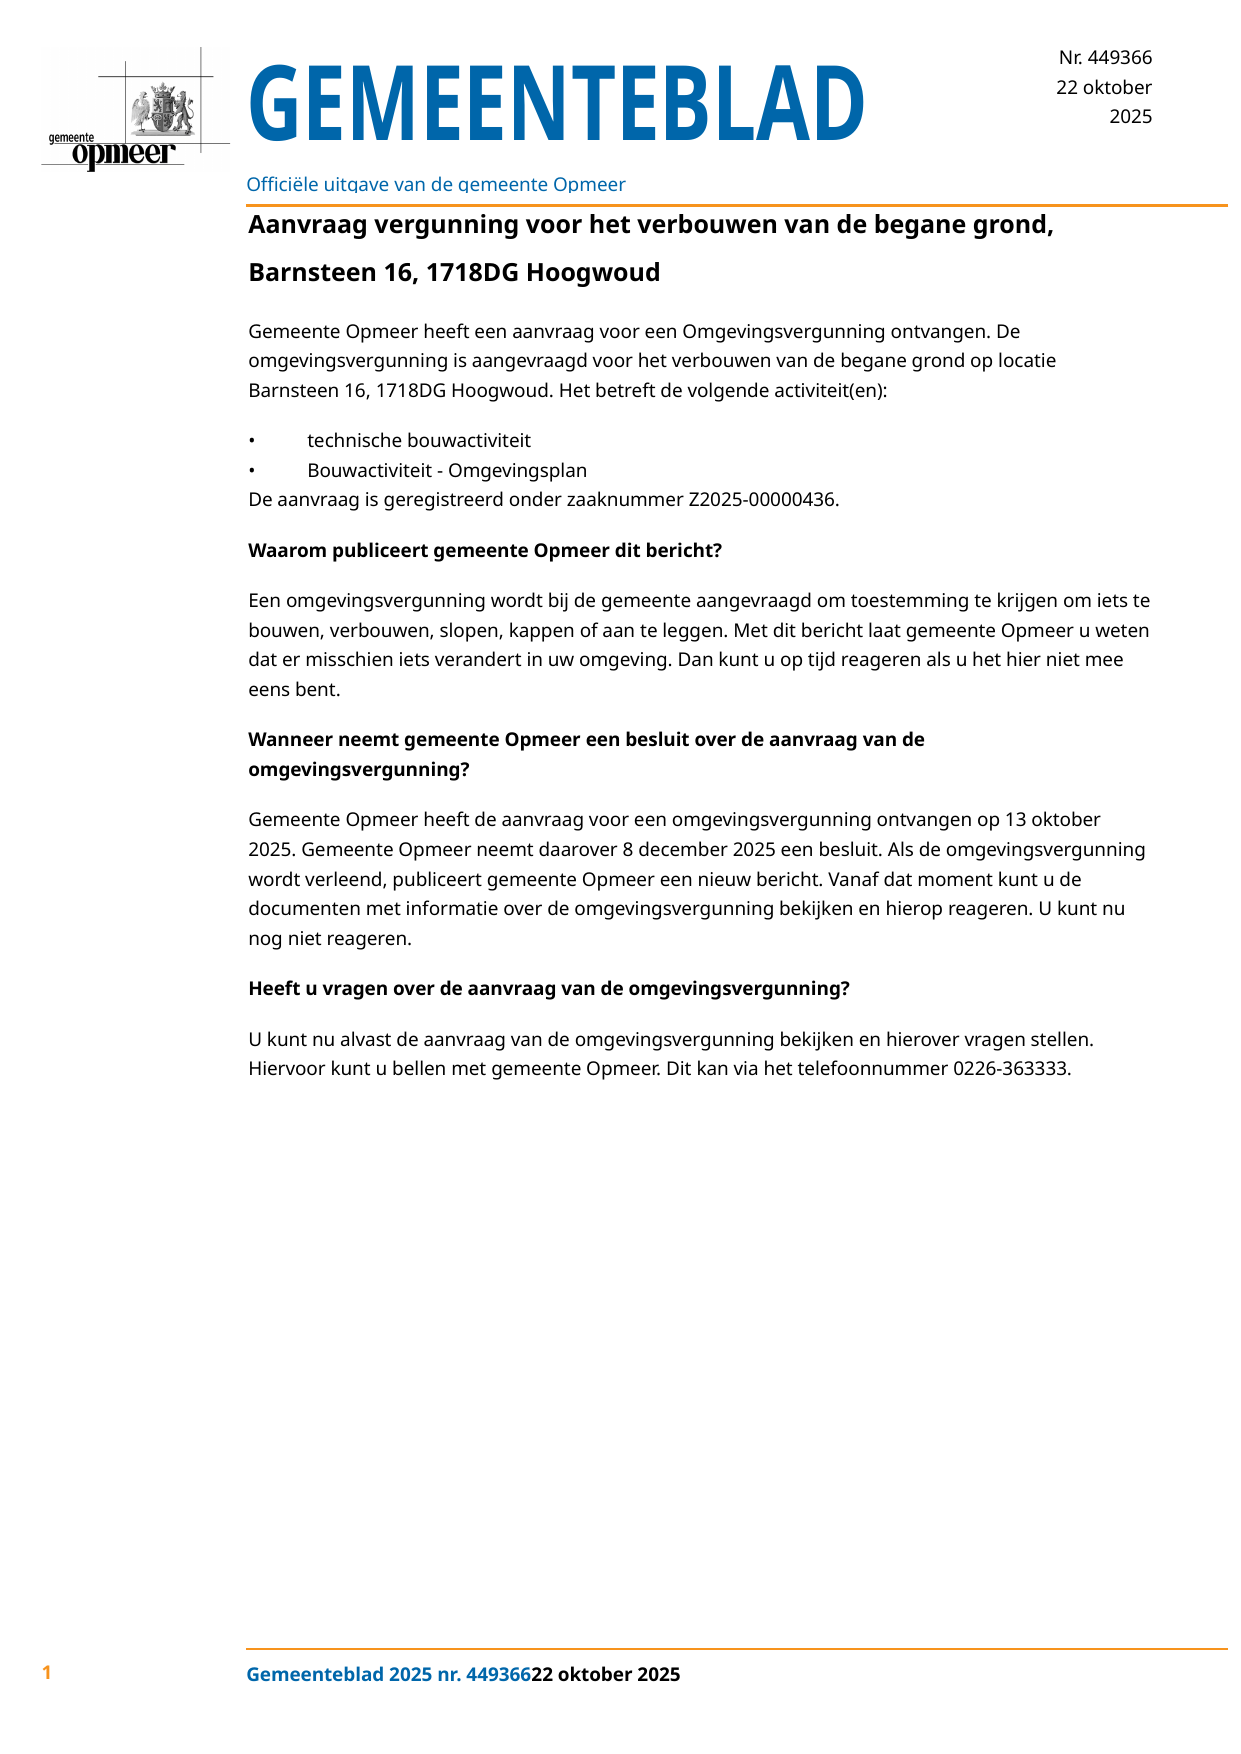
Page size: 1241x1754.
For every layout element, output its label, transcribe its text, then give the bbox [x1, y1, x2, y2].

list Bouwactiviteit - Omgevingsplan [248, 457, 1152, 483]
picture [41, 47, 231, 172]
text U kunt nu alvast de aanvraag van de omgevingsvergunning bekijken en hierover vragen stellen. Hiervoor kunt u bellen met gemeente Opmeer. Dit kan via het telefoonnummer 0226-363333. [248, 1026, 1152, 1081]
text De aanvraag is geregistreerd onder zaaknummer Z2025-00000436. [248, 487, 1152, 512]
text Gemeente Opmeer heeft de aanvraag voor een omgevingsvergunning ontvangen op 13 oktober 2025. Gemeente Opmeer neemt daarover 8 december 2025 een besluit. Als de omgevingsvergunning wordt verleend, publiceert gemeente Opmeer een nieuw bericht. Vanaf dat moment kunt u de documenten met informatie over de omgevingsvergunning bekijken en hierop reageren. U kunt nu nog niet reageren. [248, 807, 1152, 951]
text Waarom publiceert gemeente Opmeer dit bericht? [248, 537, 1152, 563]
list technische bouwactiviteit [248, 427, 1152, 453]
text Wanneer neemt gemeente Opmeer een besluit over de aanvraag van de omgevingsvergunning? [248, 727, 1152, 782]
text Aanvraag vergunning voor het verbouwen van de begane grond, Barnsteen 16, 1718DG Hoogwoud [248, 207, 1152, 288]
text Heeft u vragen over de aanvraag van de omgevingsvergunning? [248, 975, 1152, 1001]
text Een omgevingsvergunning wordt bij de gemeente aangevraagd om toestemming te krijgen om iets te bouwen, verbouwen, slopen, kappen of aan te leggen. Met dit bericht laat gemeente Opmeer u weten dat er misschien iets verandert in uw omgeving. Dan kunt u op tijd reageren als u het hier niet mee eens bent. [248, 587, 1152, 702]
text Gemeente Opmeer heeft een aanvraag voor een Omgevingsvergunning ontvangen. De omgevingsvergunning is aangevraagd voor het verbouwen van de begane grond op locatie Barnsteen 16, 1718DG Hoogwoud. Het betreft de volgende activiteit(en): [248, 318, 1152, 403]
